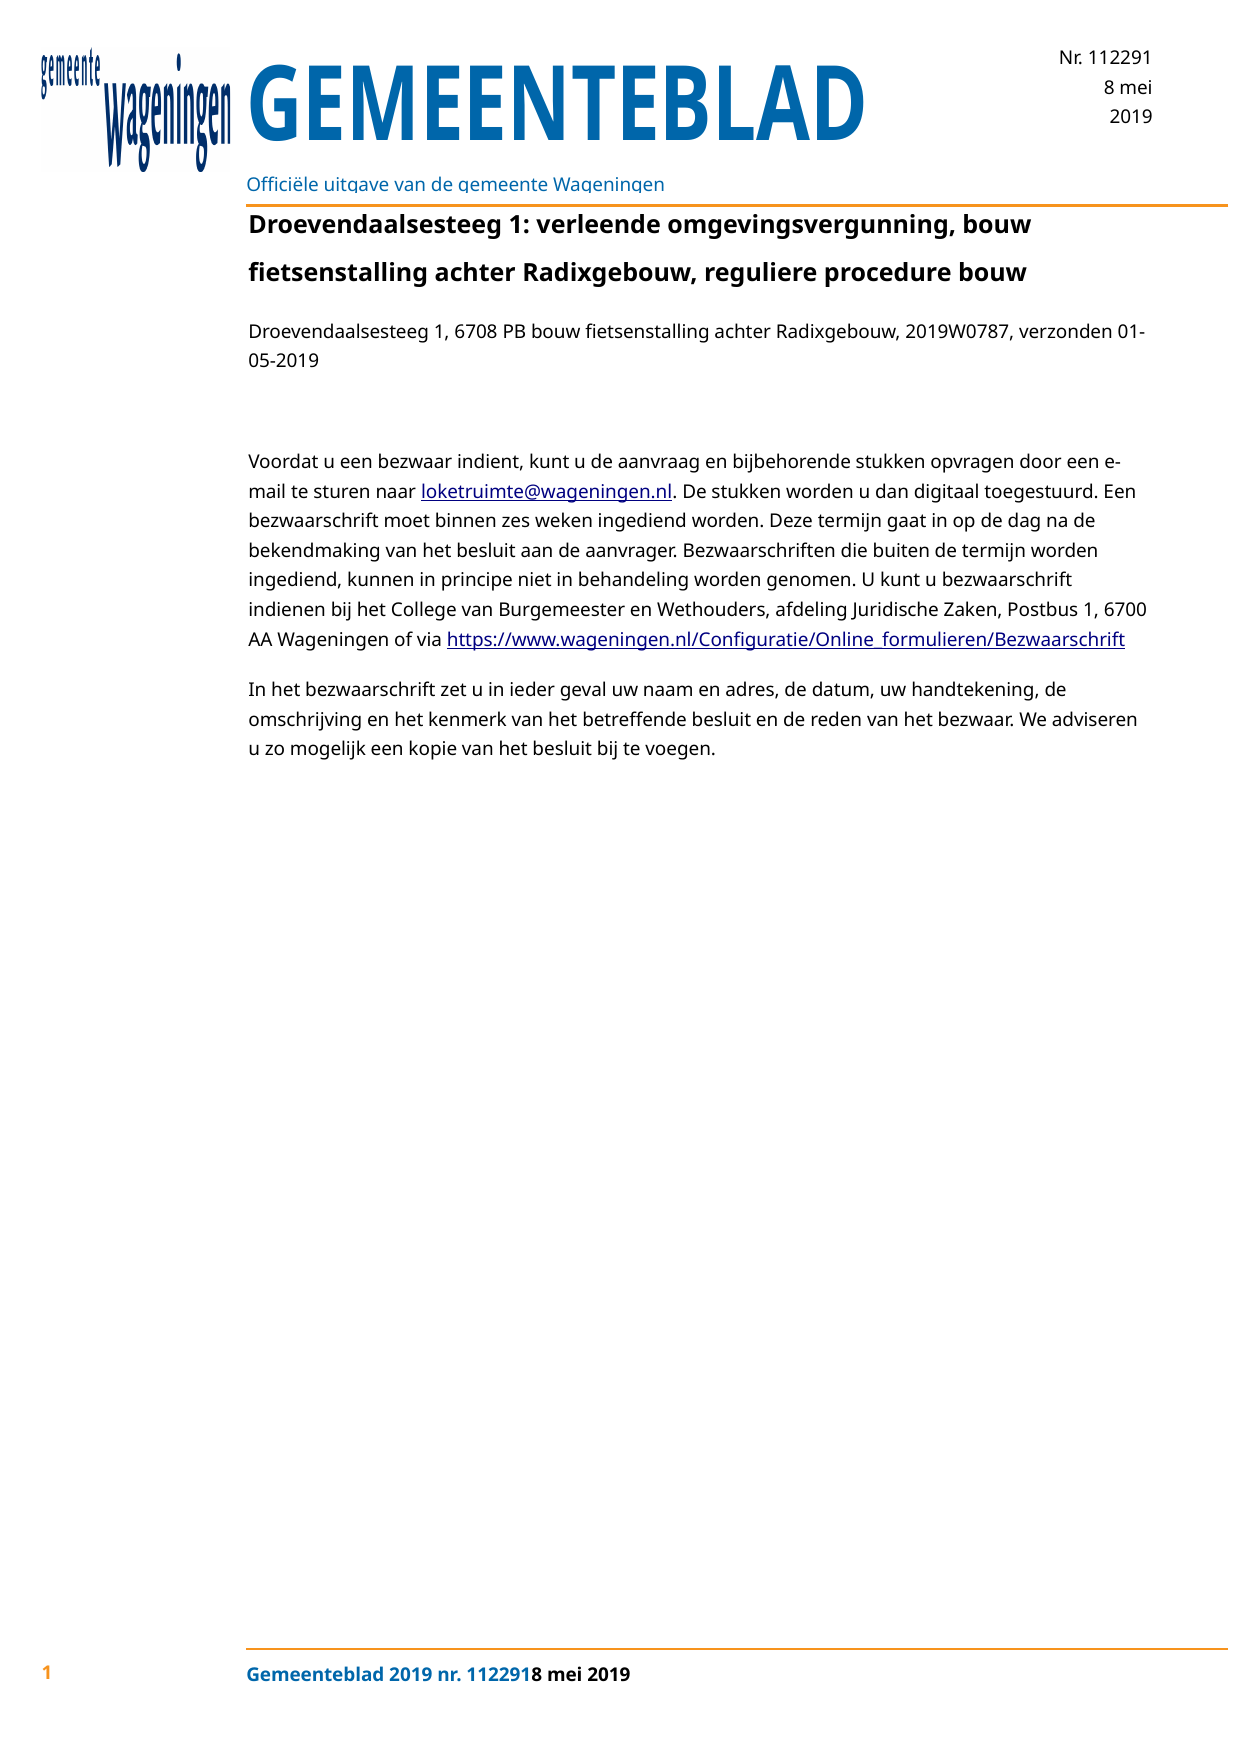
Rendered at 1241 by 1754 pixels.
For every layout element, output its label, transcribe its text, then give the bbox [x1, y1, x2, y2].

text Voordat u een bezwaar indient, kunt u de aanvraag en bijbehorende stukken opvragen door een e-mail te sturen naar loketruimte@wageningen.nl. De stukken worden u dan digitaal toegestuurd. Een bezwaarschrift moet binnen zes weken ingediend worden. Deze termijn gaat in op de dag na de bekendmaking van het besluit aan de aanvrager. Bezwaarschriften die buiten de termijn worden ingediend, kunnen in principe niet in behandeling worden genomen. U kunt u bezwaarschrift indienen bij het College van Burgemeester en Wethouders, afdeling Juridische Zaken, Postbus 1, 6700 AA Wageningen of via https://www.wageningen.nl/Configuratie/Online_formulieren/Bezwaarschrift [248, 448, 1152, 652]
picture [41, 47, 231, 172]
text In het bezwaarschrift zet u in ieder geval uw naam en adres, de datum, uw handtekening, de omschrijving en het kenmerk van het betreffende besluit en de reden van het bezwaar. We adviseren u zo mogelijk een kopie van het besluit bij te voegen. [248, 676, 1152, 761]
text Droevendaalsesteeg 1: verleende omgevingsvergunning, bouw fietsenstalling achter Radixgebouw, reguliere procedure bouw [248, 207, 1152, 288]
text Droevendaalsesteeg 1, 6708 PB bouw fietsenstalling achter Radixgebouw, 2019W0787, verzonden 01-05-2019 [248, 318, 1152, 373]
